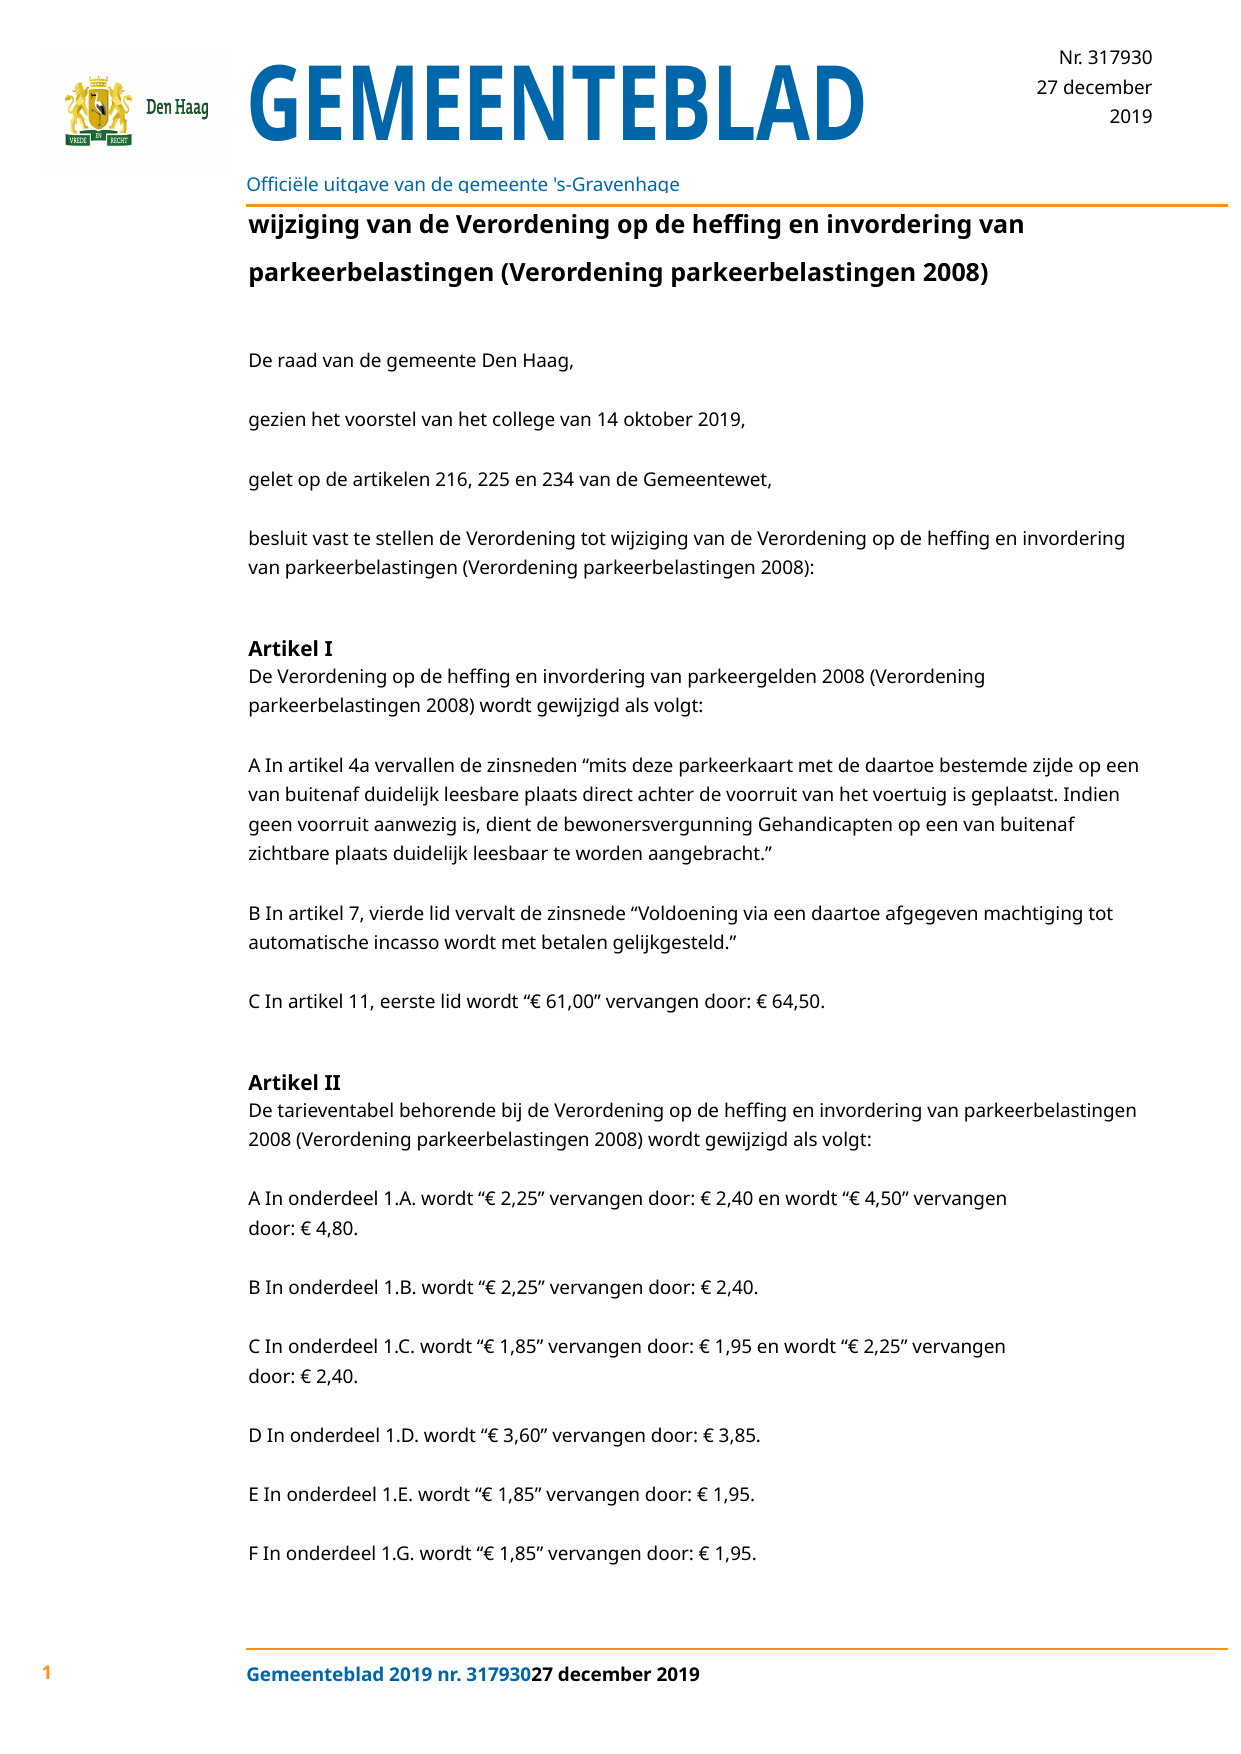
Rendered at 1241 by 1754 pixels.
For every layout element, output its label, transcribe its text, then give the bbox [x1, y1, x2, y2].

text Artikel I [248, 634, 1152, 663]
text A In artikel 4a vervallen de zinsneden “mits deze parkeerkaart met de daartoe bestemde zijde op een van buitenaf duidelijk leesbare plaats direct achter de voorruit van het voertuig is geplaatst. Indien geen voorruit aanwezig is, dient de bewonersvergunning Gehandicapten op een van buitenaf zichtbare plaats duidelijk leesbaar te worden aangebracht.” [248, 752, 1152, 866]
picture [41, 47, 231, 172]
text De tarieventabel behorende bij de Verordening op de heffing en invordering van parkeerbelastingen 2008 (Verordening parkeerbelastingen 2008) wordt gewijzigd als volgt: [248, 1097, 1152, 1152]
text D In onderdeel 1.D. wordt “€ 3,60” vervangen door: € 3,85. [248, 1422, 1152, 1448]
text door: € 2,40. [248, 1363, 1152, 1389]
text De raad van de gemeente Den Haag, [248, 347, 1152, 373]
text De Verordening op de heffing en invordering van parkeergelden 2008 (Verordening parkeerbelastingen 2008) wordt gewijzigd als volgt: [248, 663, 1152, 718]
text gezien het voorstel van het college van 14 oktober 2019, [248, 407, 1152, 432]
text F In onderdeel 1.G. wordt “€ 1,85” vervangen door: € 1,95. [248, 1541, 1152, 1566]
text E In onderdeel 1.E. wordt “€ 1,85” vervangen door: € 1,95. [248, 1481, 1152, 1507]
text C In artikel 11, eerste lid wordt “€ 61,00” vervangen door: € 64,50. [248, 988, 1152, 1014]
text door: € 4,80. [248, 1215, 1152, 1241]
text besluit vast te stellen de Verordening tot wijziging van de Verordening op de heffing en invordering van parkeerbelastingen (Verordening parkeerbelastingen 2008): [248, 525, 1152, 580]
text wijziging van de Verordening op de heffing en invordering van parkeerbelastingen (Verordening parkeerbelastingen 2008) [248, 207, 1152, 288]
text Artikel II [248, 1068, 1152, 1097]
text A In onderdeel 1.A. wordt “€ 2,25” vervangen door: € 2,40 en wordt “€ 4,50” vervangen [248, 1186, 1152, 1211]
text C In onderdeel 1.C. wordt “€ 1,85” vervangen door: € 1,95 en wordt “€ 2,25” vervangen [248, 1333, 1152, 1359]
text B In onderdeel 1.B. wordt “€ 2,25” vervangen door: € 2,40. [248, 1274, 1152, 1300]
text gelet op de artikelen 216, 225 en 234 van de Gemeentewet, [248, 466, 1152, 492]
text B In artikel 7, vierde lid vervalt de zinsnede “Voldoening via een daartoe afgegeven machtiging tot automatische incasso wordt met betalen gelijkgesteld.” [248, 900, 1152, 955]
